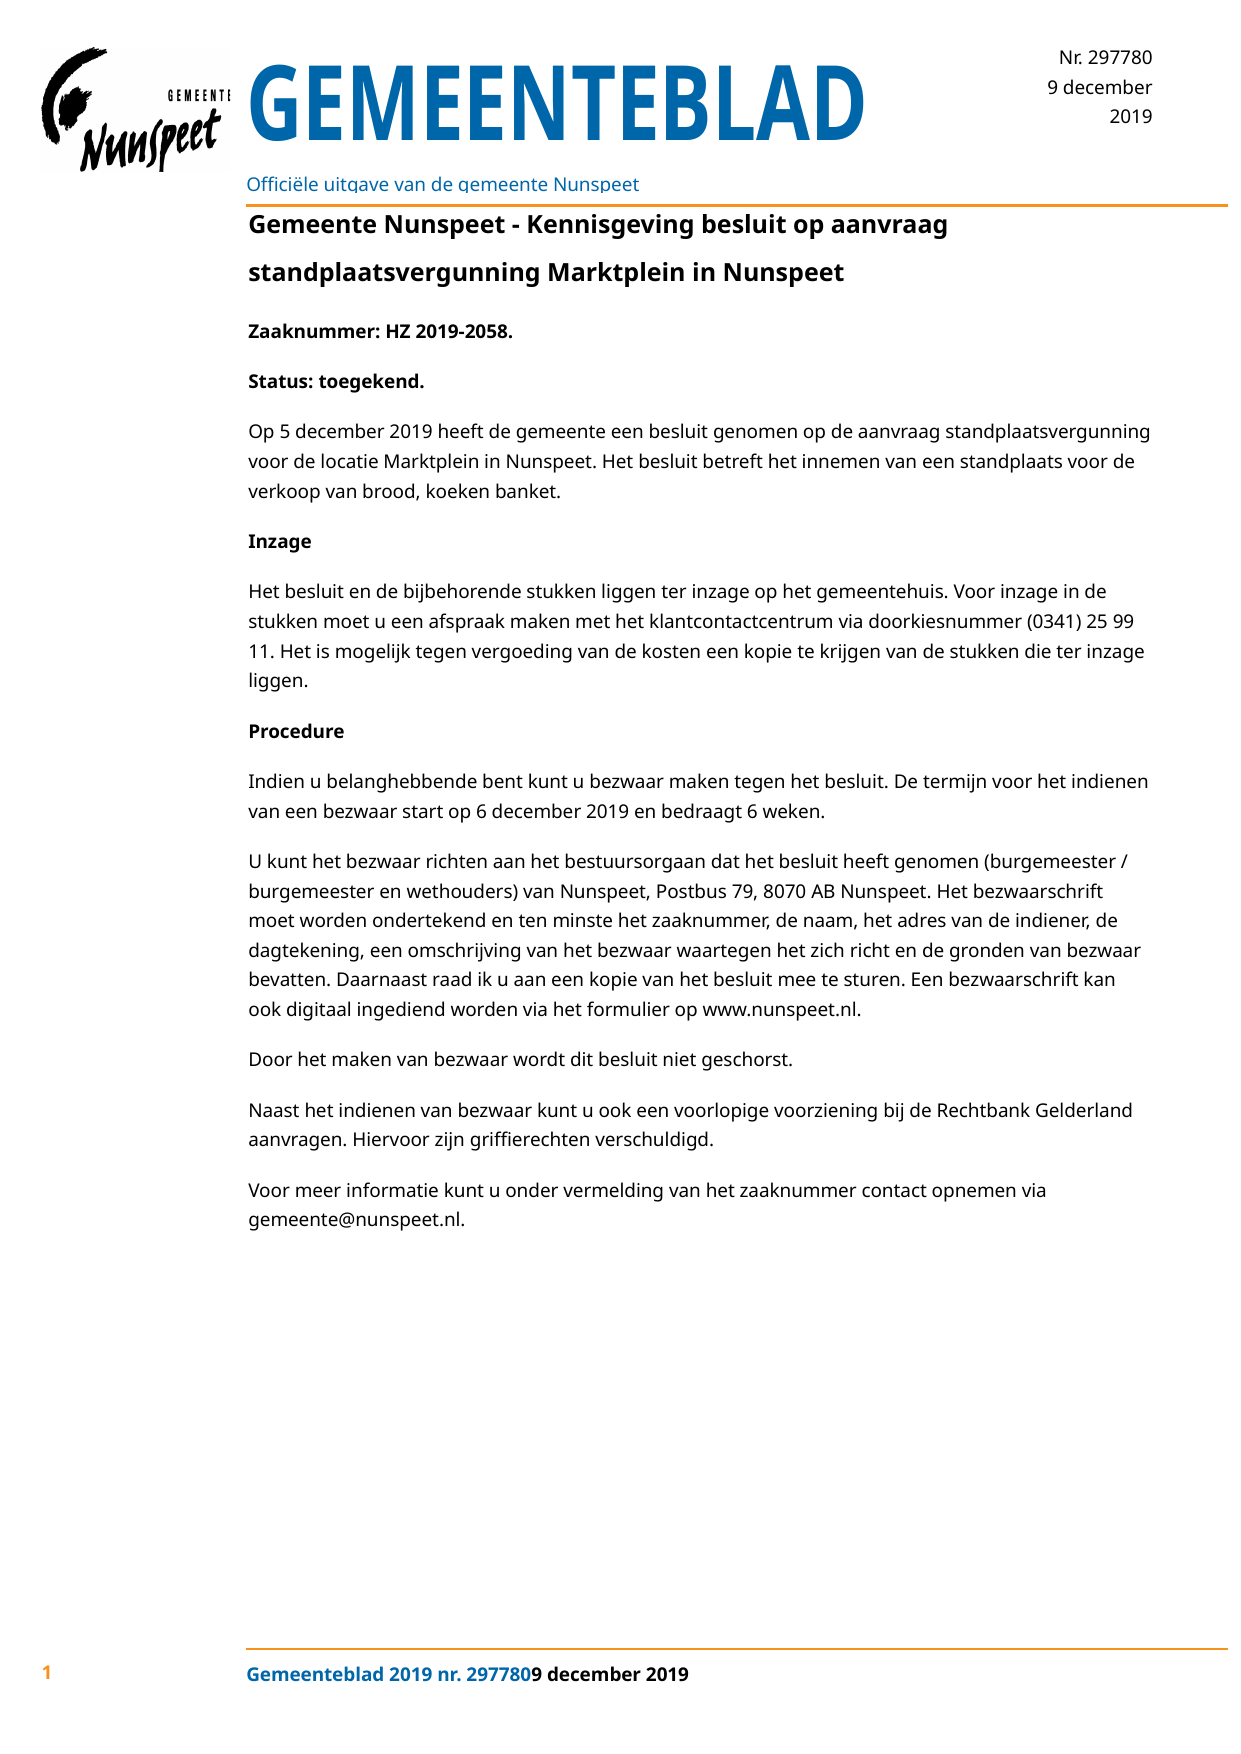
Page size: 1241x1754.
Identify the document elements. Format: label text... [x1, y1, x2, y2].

text Inzage [248, 528, 1152, 554]
text Status: toegekend. [248, 368, 1152, 394]
text U kunt het bezwaar richten aan het bestuursorgaan dat het besluit heeft genomen (burgemeester / burgemeester en wethouders) van Nunspeet, Postbus 79, 8070 AB Nunspeet. Het bezwaarschrift moet worden ondertekend en ten minste het zaaknummer, de naam, het adres van de indiener, de dagtekening, een omschrijving van het bezwaar waartegen het zich richt en de gronden van bezwaar bevatten. Daarnaast raad ik u aan een kopie van het besluit mee te sturen. Een bezwaarschrift kan ook digitaal ingediend worden via het formulier op www.nunspeet.nl. [248, 848, 1152, 1022]
text Door het maken van bezwaar wordt dit besluit niet geschorst. [248, 1047, 1152, 1072]
text Gemeente Nunspeet - Kennisgeving besluit op aanvraag standplaatsvergunning Marktplein in Nunspeet [248, 207, 1152, 288]
text Zaaknummer: HZ 2019-2058. [248, 318, 1152, 344]
picture [41, 47, 231, 172]
text Indien u belanghebbende bent kunt u bezwaar maken tegen het besluit. De termijn voor het indienen van een bezwaar start op 6 december 2019 en bedraagt 6 weken. [248, 768, 1152, 824]
text Op 5 december 2019 heeft de gemeente een besluit genomen op de aanvraag standplaatsvergunning voor de locatie Marktplein in Nunspeet. Het besluit betreft het innemen van een standplaats voor de verkoop van brood, koeken banket. [248, 419, 1152, 504]
text Naast het indienen van bezwaar kunt u ook een voorlopige voorziening bij de Rechtbank Gelderland aanvragen. Hiervoor zijn griffierechten verschuldigd. [248, 1097, 1152, 1152]
text Voor meer informatie kunt u onder vermelding van het zaaknummer contact opnemen via gemeente@nunspeet.nl. [248, 1177, 1152, 1232]
text Het besluit en de bijbehorende stukken liggen ter inzage op het gemeentehuis. Voor inzage in de stukken moet u een afspraak maken met het klantcontactcentrum via doorkiesnummer (0341) 25 99 11. Het is mogelijk tegen vergoeding van de kosten een kopie te krijgen van de stukken die ter inzage liggen. [248, 579, 1152, 693]
text Procedure [248, 718, 1152, 744]
